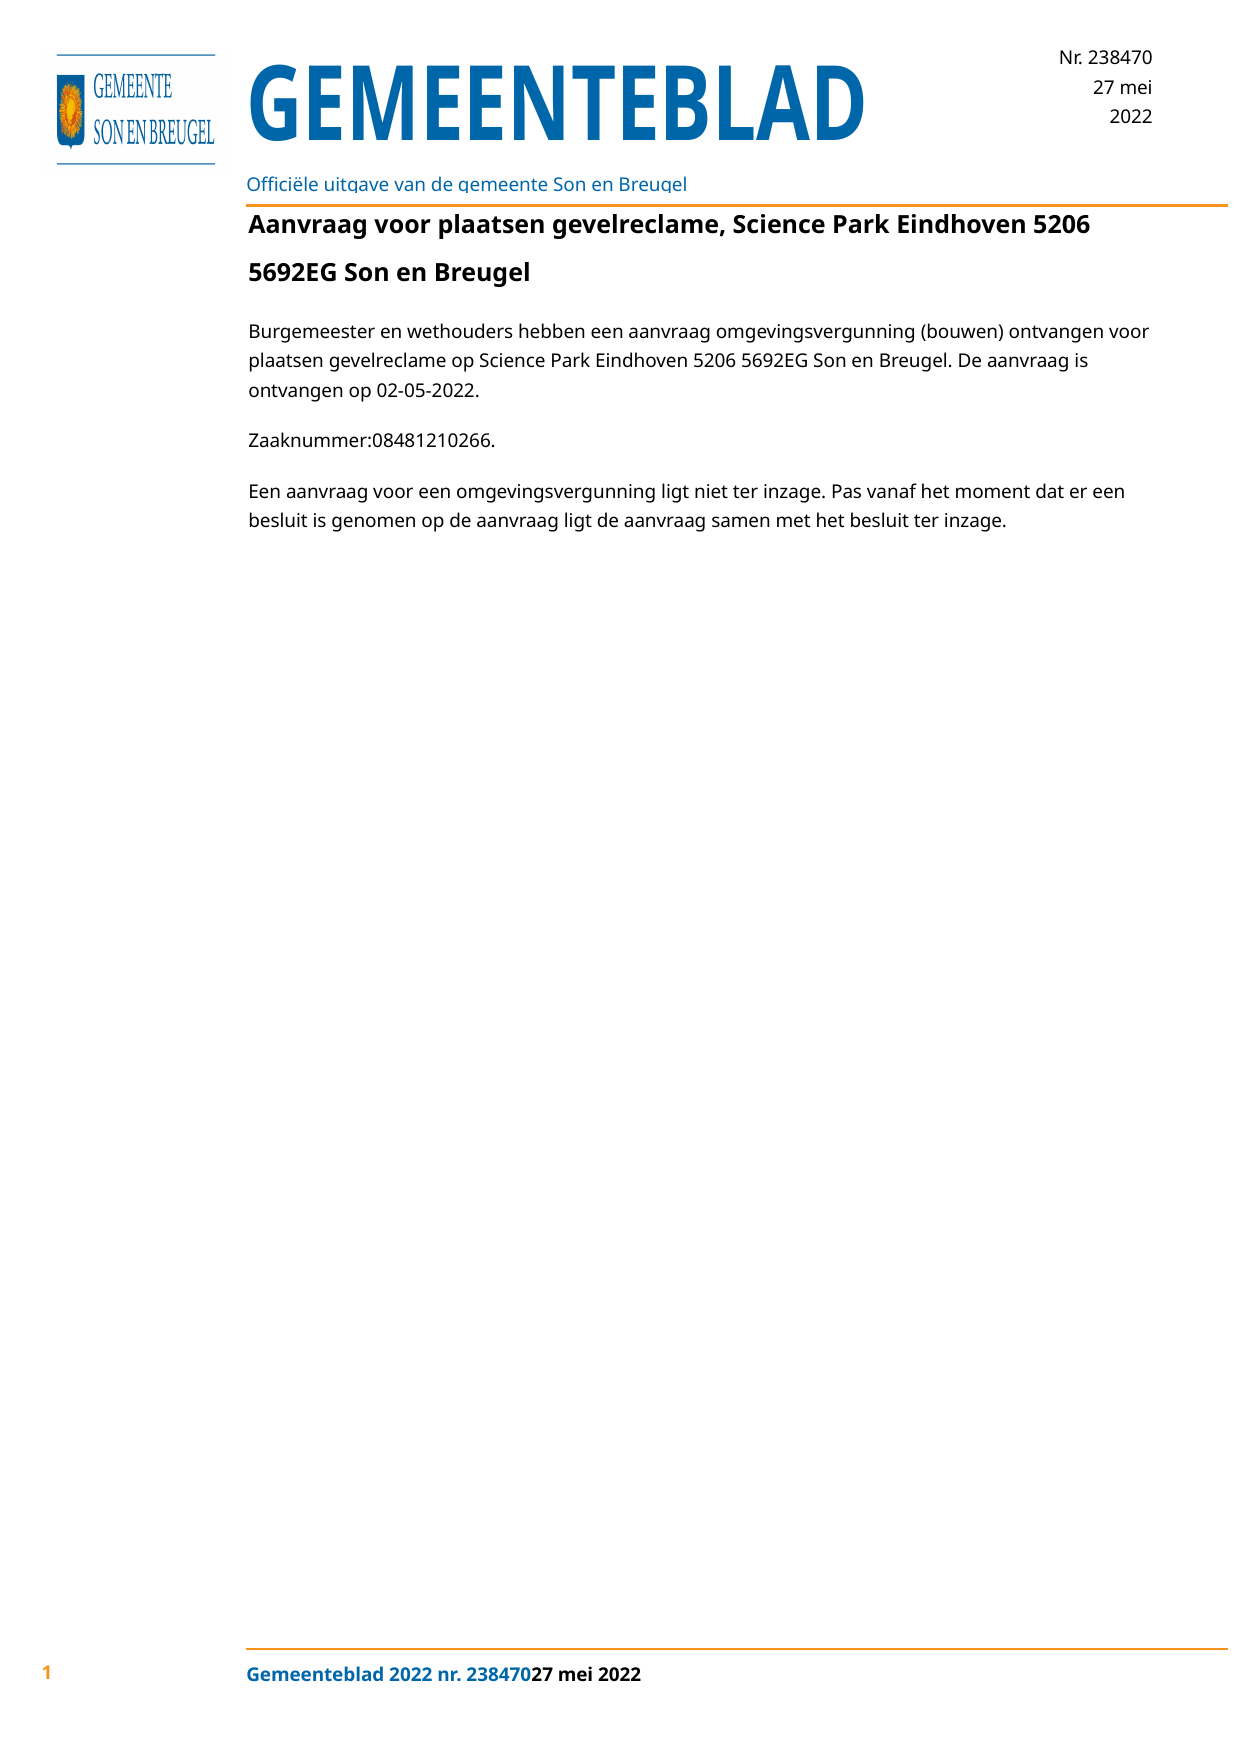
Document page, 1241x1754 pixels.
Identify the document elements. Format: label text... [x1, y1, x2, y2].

picture [41, 47, 231, 172]
text Aanvraag voor plaatsen gevelreclame, Science Park Eindhoven 5206 5692EG Son en Breugel [248, 207, 1152, 288]
text Burgemeester en wethouders hebben een aanvraag omgevingsvergunning (bouwen) ontvangen voor plaatsen gevelreclame op Science Park Eindhoven 5206 5692EG Son en Breugel. De aanvraag is ontvangen op 02-05-2022. [248, 318, 1152, 403]
text Zaaknummer:08481210266. [248, 427, 1152, 453]
text Een aanvraag voor een omgevingsvergunning ligt niet ter inzage. Pas vanaf het moment dat er een besluit is genomen op de aanvraag ligt de aanvraag samen met het besluit ter inzage. [248, 478, 1152, 533]
